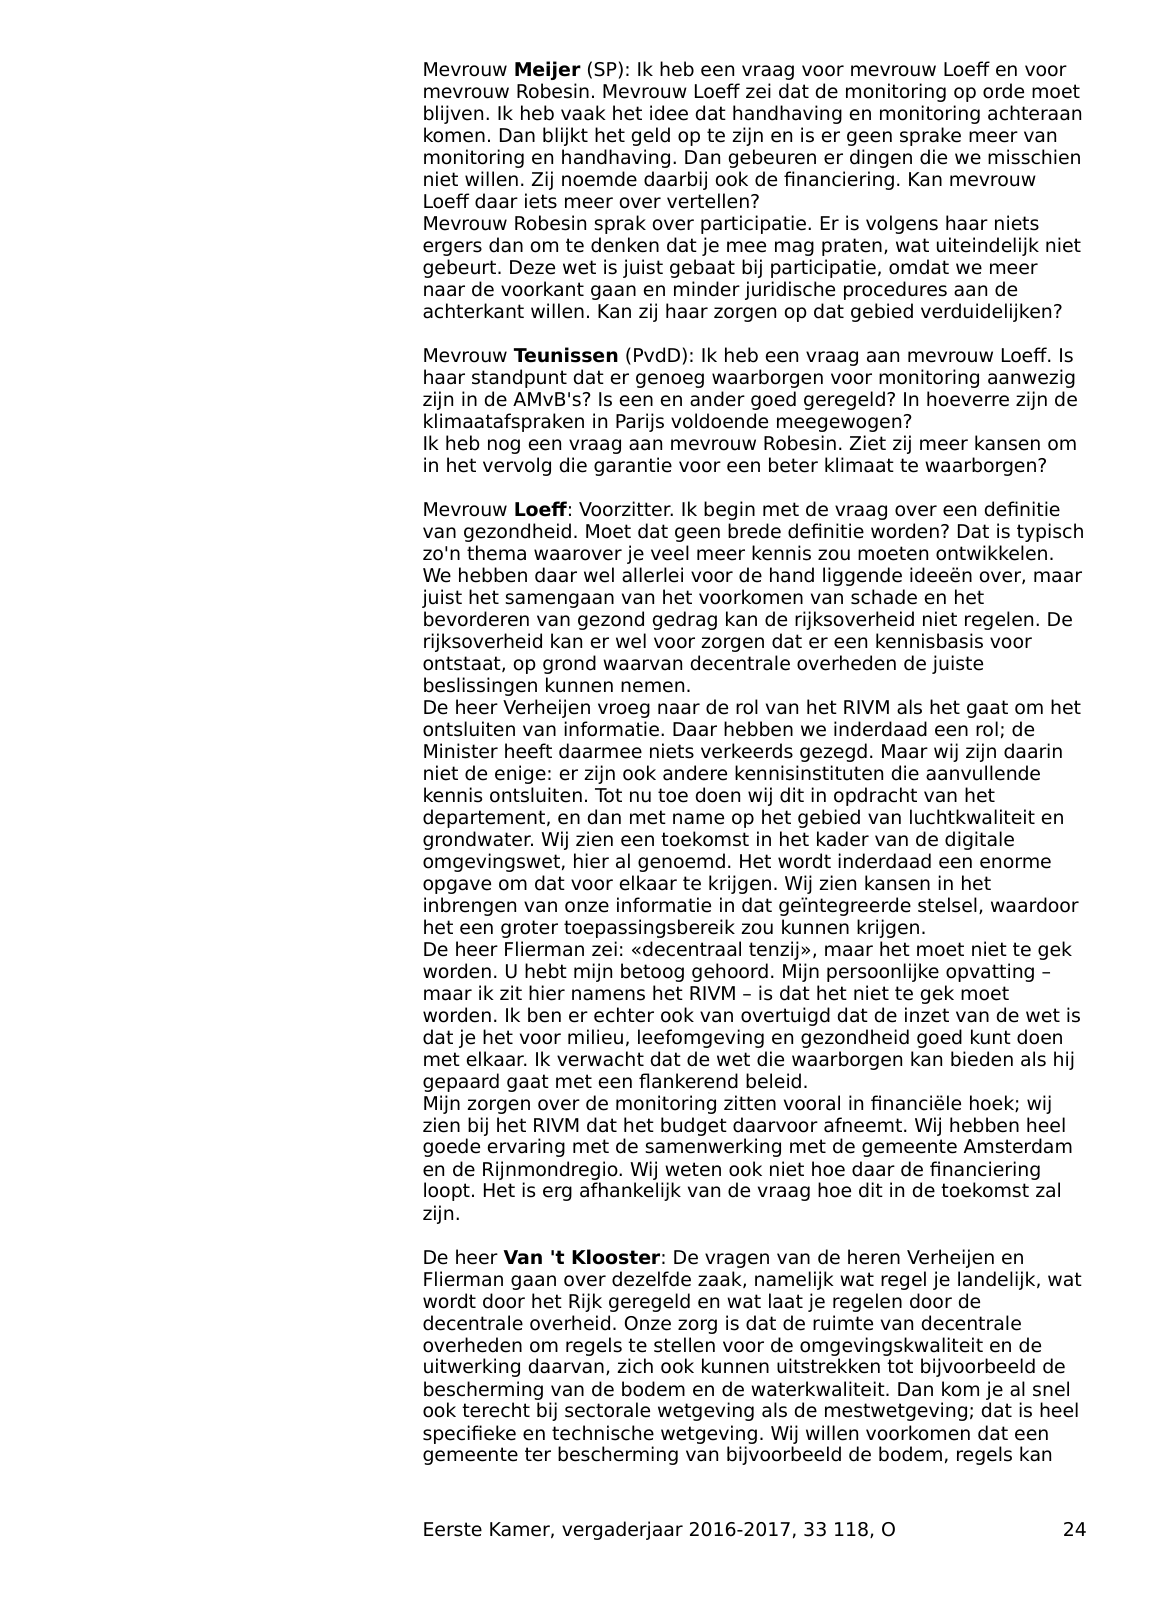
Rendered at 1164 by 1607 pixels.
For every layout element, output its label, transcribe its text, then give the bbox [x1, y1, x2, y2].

text Mijn zorgen over de monitoring zitten vooral in financiële hoek; wij zien bij het RIVM dat het budget daarvoor afneemt. Wij hebben heel goede ervaring met de samenwerking met de gemeente Amsterdam en de Rijnmondregio. Wij weten ook niet hoe daar de financiering loopt. Het is erg afhankelijk van de vraag hoe dit in de toekomst zal zijn. [422, 1092, 1087, 1224]
text De heer Van 't Klooster: De vragen van de heren Verheijen en Flierman gaan over dezelfde zaak, namelijk wat regel je landelijk, wat wordt door het Rijk geregeld en wat laat je regelen door de decentrale overheid. Onze zorg is dat de ruimte van decentrale overheden om regels te stellen voor de omgevingskwaliteit en de uitwerking daarvan, zich ook kunnen uitstrekken tot bijvoorbeeld de bescherming van de bodem en de waterkwaliteit. Dan kom je al snel ook terecht bij sectorale wetgeving als de mestwetgeving; dat is heel specifieke en technische wetgeving. Wij willen voorkomen dat een gemeente ter bescherming van bijvoorbeeld de bodem, regels kan [422, 1247, 1087, 1466]
text De heer Verheijen vroeg naar de rol van het RIVM als het gaat om het ontsluiten van informatie. Daar hebben we inderdaad een rol; de Minister heeft daarmee niets verkeerds gezegd. Maar wij zijn daarin niet de enige: er zijn ook andere kennisinstituten die aanvullende kennis ontsluiten. Tot nu toe doen wij dit in opdracht van het departement, en dan met name op het gebied van luchtkwaliteit en grondwater. Wij zien een toekomst in het kader van de digitale omgevingswet, hier al genoemd. Het wordt inderdaad een enorme opgave om dat voor elkaar te krijgen. Wij zien kansen in het inbrengen van onze informatie in dat geïntegreerde stelsel, waardoor het een groter toepassingsbereik zou kunnen krijgen. [422, 697, 1087, 939]
text Mevrouw Teunissen (PvdD): Ik heb een vraag aan mevrouw Loeff. Is haar standpunt dat er genoeg waarborgen voor monitoring aanwezig zijn in de AMvB's? Is een en ander goed geregeld? In hoeverre zijn de klimaatafspraken in Parijs voldoende meegewogen? [422, 345, 1087, 433]
text Mevrouw Meijer (SP): Ik heb een vraag voor mevrouw Loeff en voor mevrouw Robesin. Mevrouw Loeff zei dat de monitoring op orde moet blijven. Ik heb vaak het idee dat handhaving en monitoring achteraan komen. Dan blijkt het geld op te zijn en is er geen sprake meer van monitoring en handhaving. Dan gebeuren er dingen die we misschien niet willen. Zij noemde daarbij ook de financiering. Kan mevrouw Loeff daar iets meer over vertellen? [422, 59, 1087, 213]
text Ik heb nog een vraag aan mevrouw Robesin. Ziet zij meer kansen om in het vervolg die garantie voor een beter klimaat te waarborgen? [422, 433, 1087, 477]
text De heer Flierman zei: «decentraal tenzij», maar het moet niet te gek worden. U hebt mijn betoog gehoord. Mijn persoonlijke opvatting – maar ik zit hier namens het RIVM – is dat het niet te gek moet worden. Ik ben er echter ook van overtuigd dat de inzet van de wet is dat je het voor milieu, leefomgeving en gezondheid goed kunt doen met elkaar. Ik verwacht dat de wet die waarborgen kan bieden als hij gepaard gaat met een flankerend beleid. [422, 939, 1087, 1092]
text Mevrouw Robesin sprak over participatie. Er is volgens haar niets ergers dan om te denken dat je mee mag praten, wat uiteindelijk niet gebeurt. Deze wet is juist gebaat bij participatie, omdat we meer naar de voorkant gaan en minder juridische procedures aan de achterkant willen. Kan zij haar zorgen op dat gebied verduidelijken? [422, 213, 1087, 323]
text Mevrouw Loeff: Voorzitter. Ik begin met de vraag over een definitie van gezondheid. Moet dat geen brede definitie worden? Dat is typisch zo'n thema waarover je veel meer kennis zou moeten ontwikkelen. We hebben daar wel allerlei voor de hand liggende ideeën over, maar juist het samengaan van het voorkomen van schade en het bevorderen van gezond gedrag kan de rijksoverheid niet regelen. De rijksoverheid kan er wel voor zorgen dat er een kennisbasis voor ontstaat, op grond waarvan decentrale overheden de juiste beslissingen kunnen nemen. [422, 499, 1087, 697]
